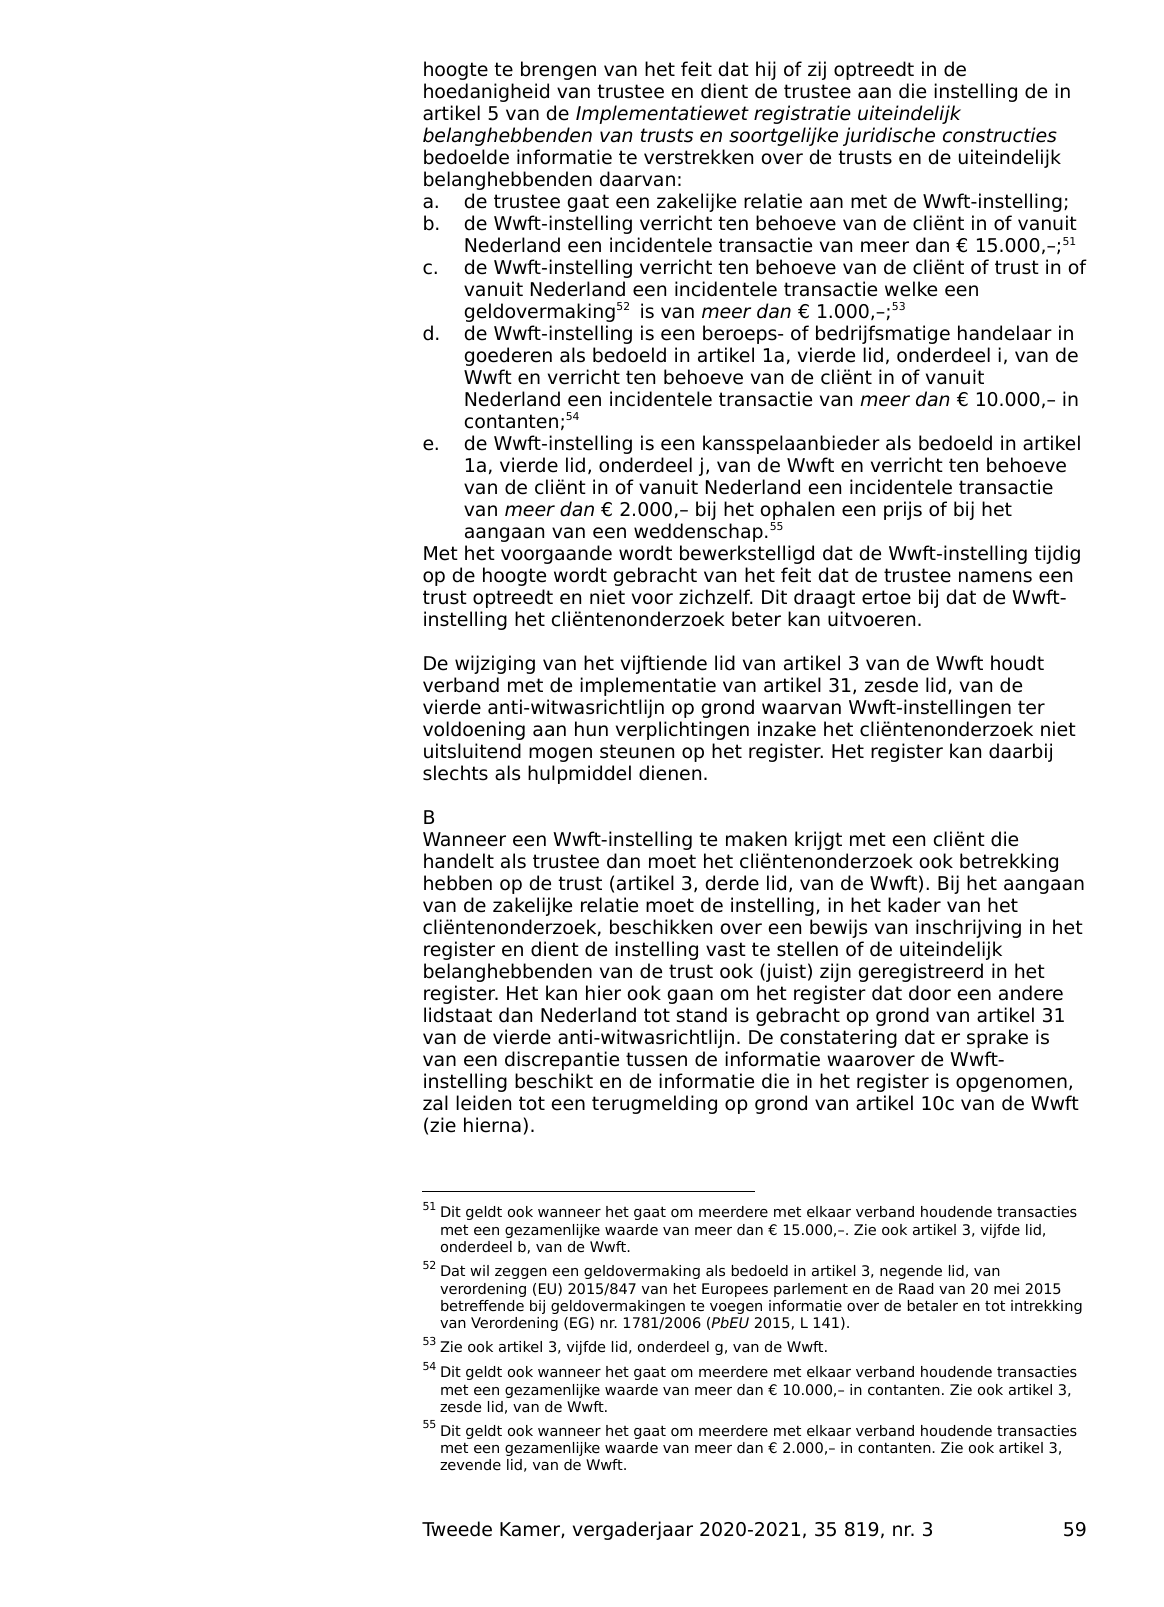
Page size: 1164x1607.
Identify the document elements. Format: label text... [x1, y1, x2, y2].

text B [422, 807, 1087, 829]
text Dat wil zeggen een geldovermaking als bedoeld in artikel 3, negende lid, van verordening (EU) 2015/847 van het Europees parlement en de Raad van 20 mei 2015 betreffende bij geldovermakingen te voegen informatie over de betaler en tot intrekking van Verordening (EG) nr. 1781/2006 (PbEU 2015, L 141). [422, 1259, 1087, 1332]
text Zie ook artikel 3, vijfde lid, onderdeel g, van de Wwft. [422, 1335, 1087, 1357]
text hoogte te brengen van het feit dat hij of zij optreedt in de hoedanigheid van trustee en dient de trustee aan die instelling de in artikel 5 van de Implementatiewet registratie uiteindelijk belanghebbenden van trusts en soortgelijke juridische constructies bedoelde informatie te verstrekken over de trusts en de uiteindelijk belanghebbenden daarvan: [422, 59, 1087, 191]
text De wijziging van het vijftiende lid van artikel 3 van de Wwft houdt verband met de implementatie van artikel 31, zesde lid, van de vierde anti-witwasrichtlijn op grond waarvan Wwft-instellingen ter voldoening aan hun verplichtingen inzake het cliëntenonderzoek niet uitsluitend mogen steunen op het register. Het register kan daarbij slechts als hulpmiddel dienen. [422, 653, 1087, 784]
text b. de Wwft-instelling verricht ten behoeve van de cliënt in of vanuit Nederland een incidentele transactie van meer dan € 15.000,–; [422, 213, 1087, 257]
text d. de Wwft-instelling is een beroeps- of bedrijfsmatige handelaar in goederen als bedoeld in artikel 1a, vierde lid, onderdeel i, van de Wwft en verricht ten behoeve van de cliënt in of vanuit Nederland een incidentele transactie van meer dan € 10.000,– in contanten; [422, 323, 1087, 433]
text Dit geldt ook wanneer het gaat om meerdere met elkaar verband houdende transacties met een gezamenlijke waarde van meer dan € 10.000,– in contanten. Zie ook artikel 3, zesde lid, van de Wwft. [422, 1360, 1087, 1416]
text a. de trustee gaat een zakelijke relatie aan met de Wwft-instelling; [422, 191, 1087, 213]
text Wanneer een Wwft-instelling te maken krijgt met een cliënt die handelt als trustee dan moet het cliëntenonderzoek ook betrekking hebben op de trust (artikel 3, derde lid, van de Wwft). Bij het aangaan van de zakelijke relatie moet de instelling, in het kader van het cliëntenonderzoek, beschikken over een bewijs van inschrijving in het register en dient de instelling vast te stellen of de uiteindelijk belanghebbenden van de trust ook (juist) zijn geregistreerd in het register. Het kan hier ook gaan om het register dat door een andere lidstaat dan Nederland tot stand is gebracht op grond van artikel 31 van de vierde anti-witwasrichtlijn. De constatering dat er sprake is van een discrepantie tussen de informatie waarover de Wwft-instelling beschikt en de informatie die in het register is opgenomen, zal leiden tot een terugmelding op grond van artikel 10c van de Wwft (zie hierna). [422, 829, 1087, 1136]
text Met het voorgaande wordt bewerkstelligd dat de Wwft-instelling tijdig op de hoogte wordt gebracht van het feit dat de trustee namens een trust optreedt en niet voor zichzelf. Dit draagt ertoe bij dat de Wwft-instelling het cliëntenonderzoek beter kan uitvoeren. [422, 543, 1087, 631]
text Dit geldt ook wanneer het gaat om meerdere met elkaar verband houdende transacties met een gezamenlijke waarde van meer dan € 2.000,– in contanten. Zie ook artikel 3, zevende lid, van de Wwft. [422, 1418, 1087, 1474]
text Dit geldt ook wanneer het gaat om meerdere met elkaar verband houdende transacties met een gezamenlijke waarde van meer dan € 15.000,–. Zie ook artikel 3, vijfde lid, onderdeel b, van de Wwft. [422, 1200, 1087, 1256]
text e. de Wwft-instelling is een kansspelaanbieder als bedoeld in artikel 1a, vierde lid, onderdeel j, van de Wwft en verricht ten behoeve van de cliënt in of vanuit Nederland een incidentele transactie van meer dan € 2.000,– bij het ophalen een prijs of bij het aangaan van een weddenschap. [422, 433, 1087, 543]
text c. de Wwft-instelling verricht ten behoeve van de cliënt of trust in of vanuit Nederland een incidentele transactie welke een geldovermaking is van meer dan € 1.000,–; [422, 257, 1087, 323]
